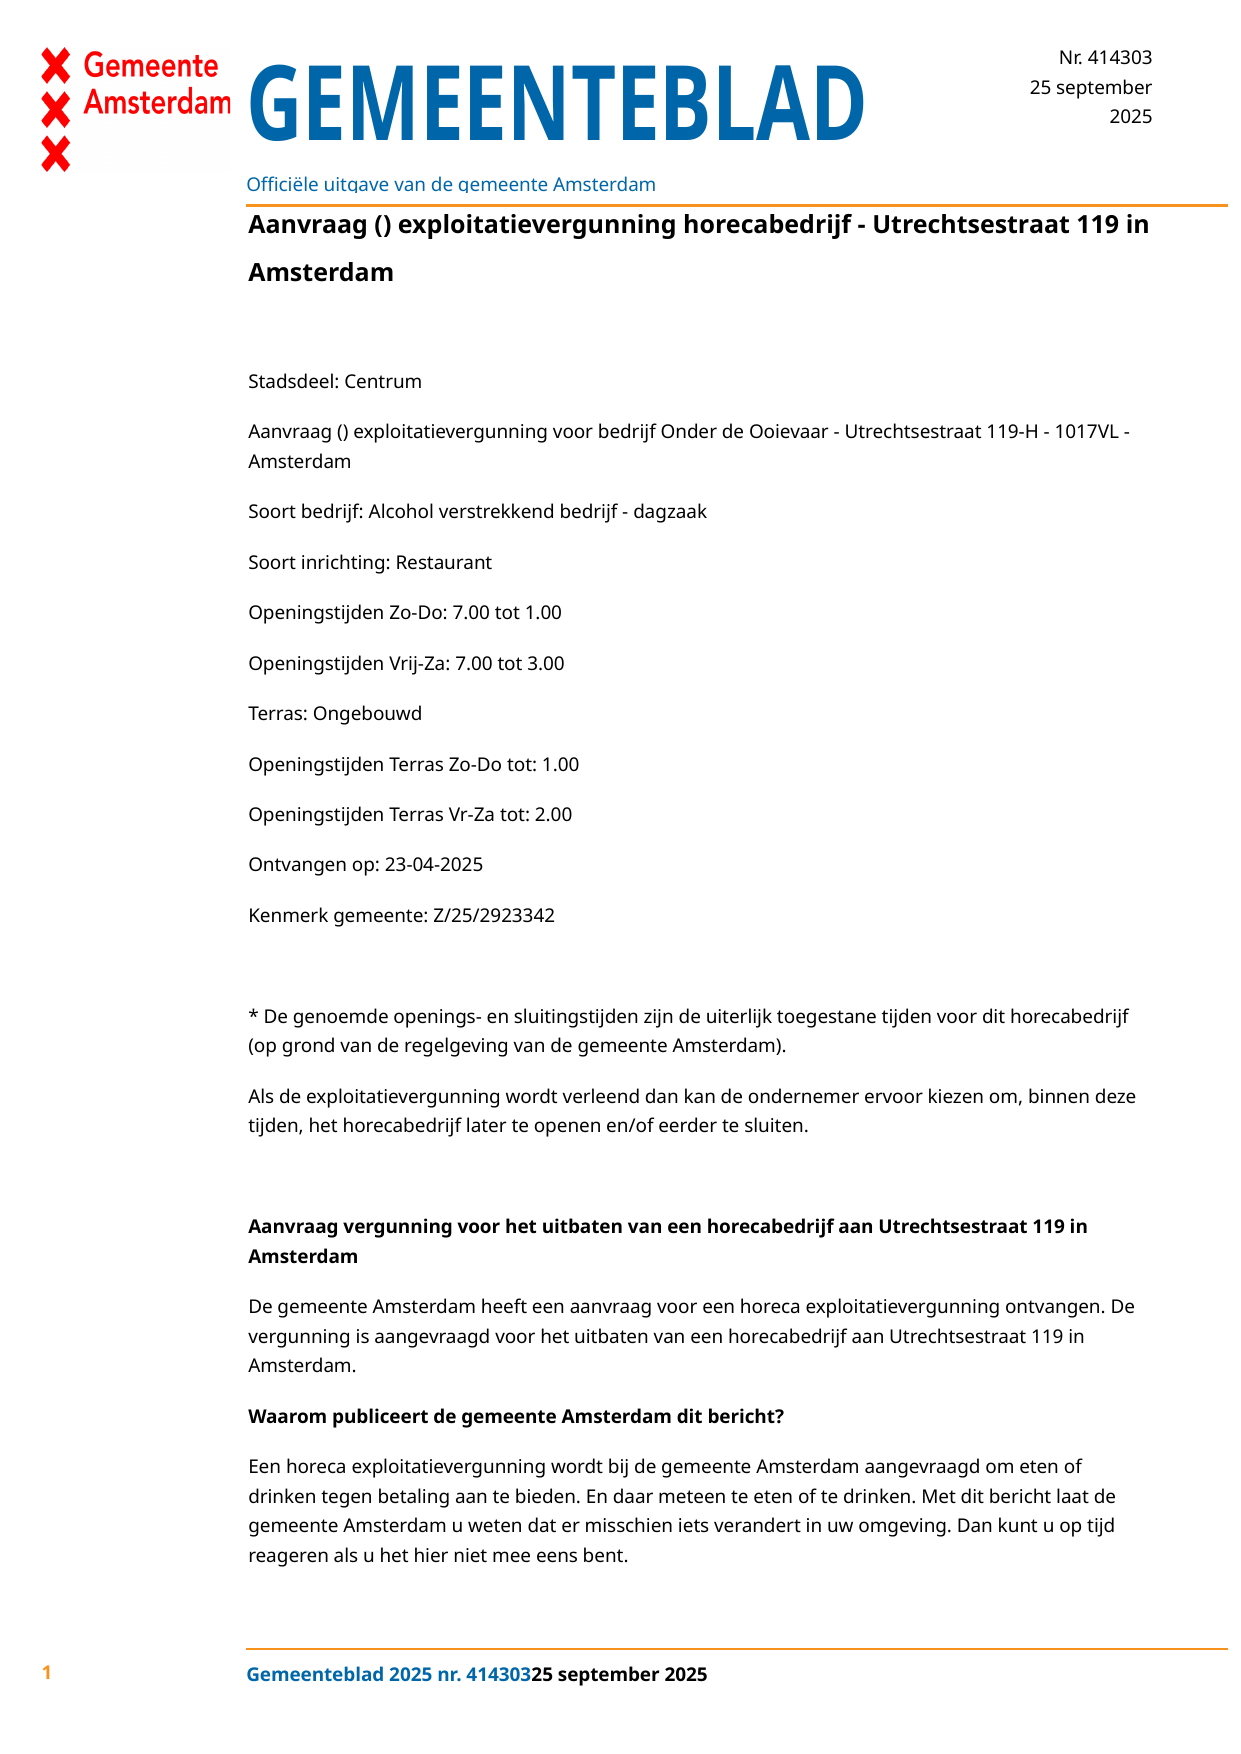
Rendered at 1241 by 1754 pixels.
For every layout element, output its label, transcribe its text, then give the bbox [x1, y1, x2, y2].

text Aanvraag () exploitatievergunning voor bedrijf Onder de Ooievaar - Utrechtsestraat 119-H - 1017VL - Amsterdam [248, 419, 1152, 474]
text Ontvangen op: 23-04-2025 [248, 852, 1152, 877]
text Openingstijden Terras Zo-Do tot: 1.00 [248, 751, 1152, 777]
text Terras: Ongebouwd [248, 700, 1152, 726]
text Soort inrichting: Restaurant [248, 549, 1152, 575]
text Openingstijden Zo-Do: 7.00 tot 1.00 [248, 599, 1152, 625]
text Stadsdeel: Centrum [248, 368, 1152, 394]
picture [41, 47, 231, 172]
text De gemeente Amsterdam heeft een aanvraag voor een horeca exploitatievergunning ontvangen. De vergunning is aangevraagd voor het uitbaten van een horecabedrijf aan Utrechtsestraat 119 in Amsterdam. [248, 1293, 1152, 1378]
text Openingstijden Vrij-Za: 7.00 tot 3.00 [248, 650, 1152, 676]
text Als de exploitatievergunning wordt verleend dan kan de ondernemer ervoor kiezen om, binnen deze tijden, het horecabedrijf later te openen en/of eerder te sluiten. [248, 1083, 1152, 1138]
text * De genoemde openings- en sluitingstijden zijn de uiterlijk toegestane tijden voor dit horecabedrijf (op grond van de regelgeving van de gemeente Amsterdam). [248, 1003, 1152, 1058]
text Openingstijden Terras Vr-Za tot: 2.00 [248, 801, 1152, 827]
text Aanvraag () exploitatievergunning horecabedrijf - Utrechtsestraat 119 in Amsterdam [248, 207, 1152, 288]
text Aanvraag vergunning voor het uitbaten van een horecabedrijf aan Utrechtsestraat 119 in Amsterdam [248, 1213, 1152, 1269]
text Soort bedrijf: Alcohol verstrekkend bedrijf - dagzaak [248, 499, 1152, 524]
text Een horeca exploitatievergunning wordt bij de gemeente Amsterdam aangevraagd om eten of drinken tegen betaling aan te bieden. En daar meteen te eten of te drinken. Met dit bericht laat de gemeente Amsterdam u weten dat er misschien iets verandert in uw omgeving. Dan kunt u op tijd reageren als u het hier niet mee eens bent. [248, 1453, 1152, 1568]
text Waarom publiceert de gemeente Amsterdam dit bericht? [248, 1403, 1152, 1429]
text Kenmerk gemeente: Z/25/2923342 [248, 902, 1152, 928]
